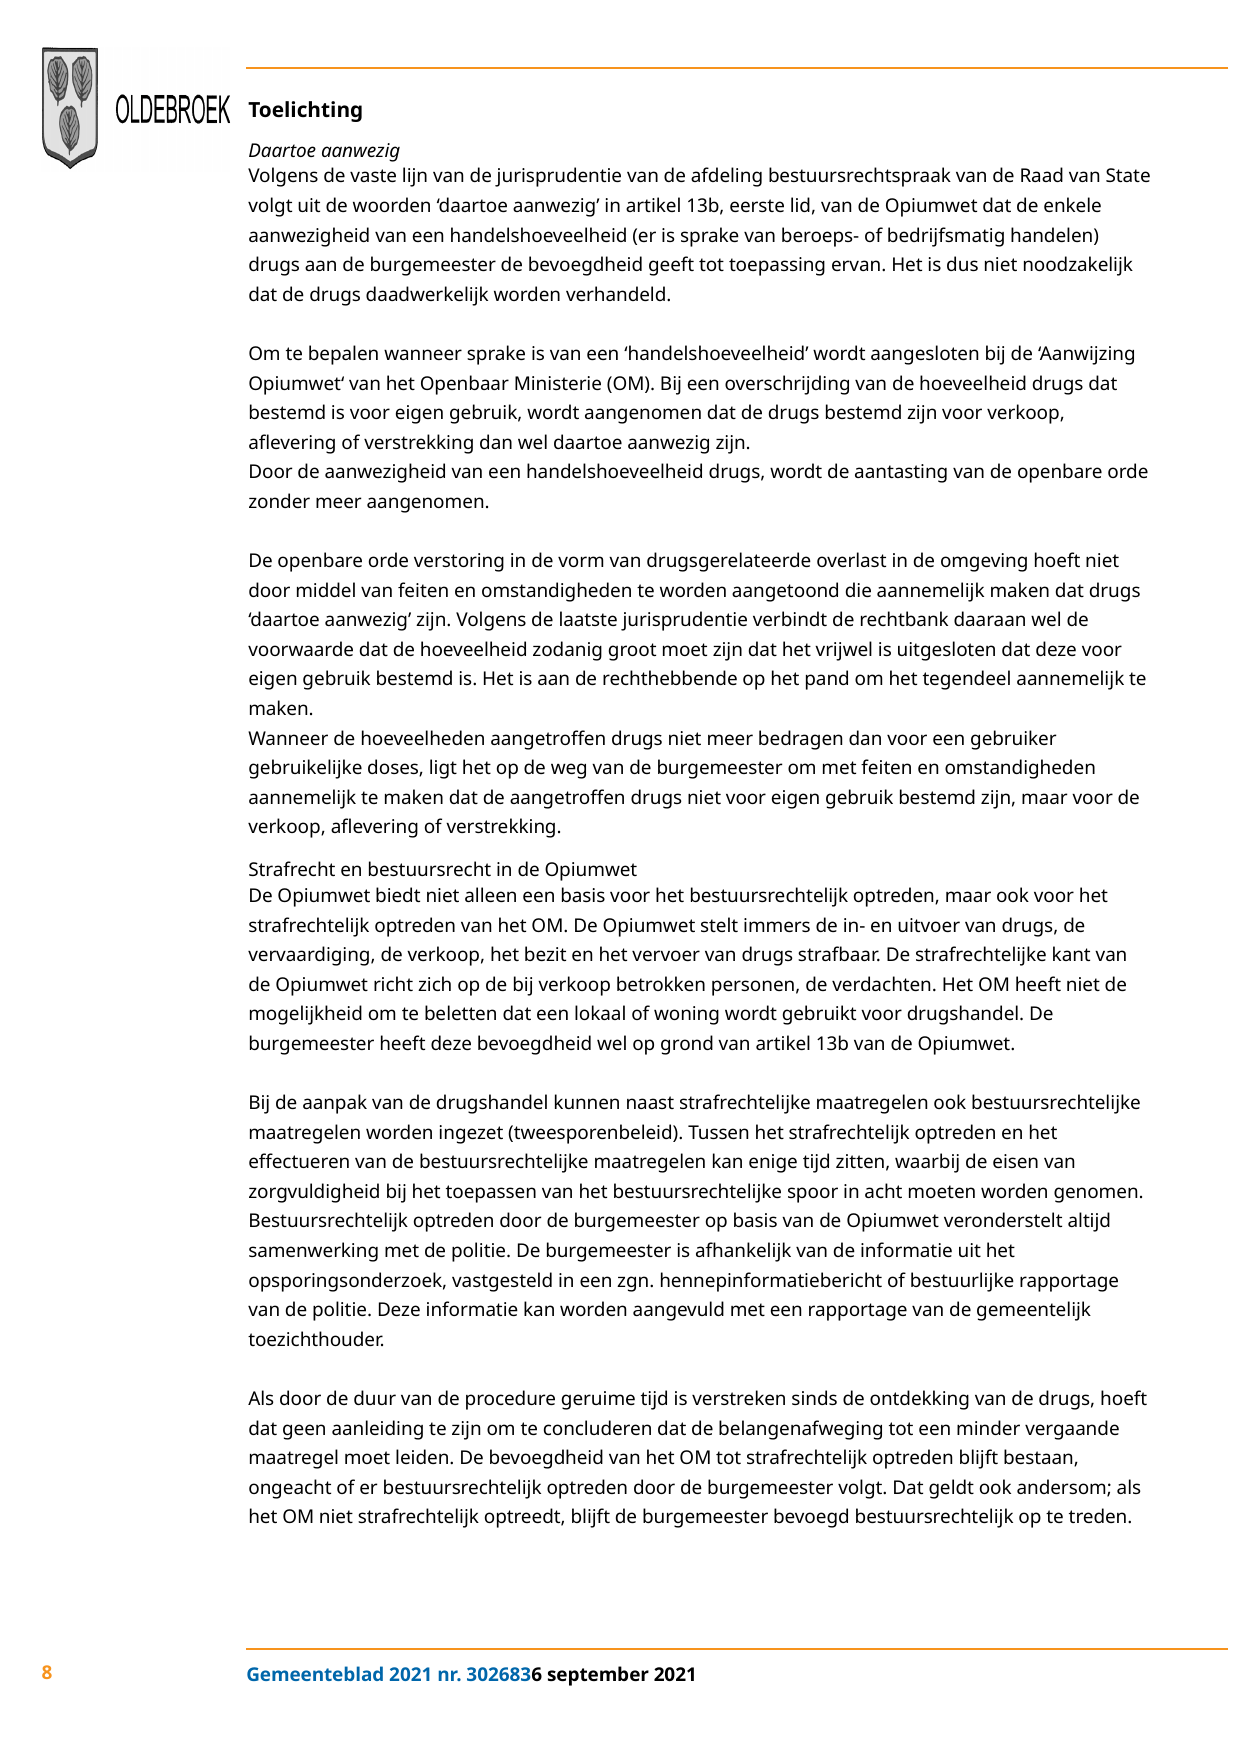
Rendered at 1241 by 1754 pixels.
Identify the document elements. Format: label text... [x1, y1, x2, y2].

text De Opiumwet biedt niet alleen een basis voor het bestuursrechtelijk optreden, maar ook voor het strafrechtelijk optreden van het OM. De Opiumwet stelt immers de in- en uitvoer van drugs, de vervaardiging, de verkoop, het bezit en het vervoer van drugs strafbaar. De strafrechtelijke kant van de Opiumwet richt zich op de bij verkoop betrokken personen, de verdachten. Het OM heeft niet de mogelijkheid om te beletten dat een lokaal of woning wordt gebruikt voor drugshandel. De burgemeester heeft deze bevoegdheid wel op grond van artikel 13b van de Opiumwet. [248, 882, 1152, 1056]
text Wanneer de hoeveelheden aangetroffen drugs niet meer bedragen dan voor een gebruiker gebruikelijke doses, ligt het op de weg van de burgemeester om met feiten en omstandigheden aannemelijk te maken dat de aangetroffen drugs niet voor eigen gebruik bestemd zijn, maar voor de verkoop, aflevering of verstrekking. [248, 725, 1152, 839]
text Om te bepalen wanneer sprake is van een ‘handelshoeveelheid’ wordt aangesloten bij de ‘Aanwijzing Opiumwet‘ van het Openbaar Ministerie (OM). Bij een overschrijding van de hoeveelheid drugs dat bestemd is voor eigen gebruik, wordt aangenomen dat de drugs bestemd zijn voor verkoop, aflevering of verstrekking dan wel daartoe aanwezig zijn. [248, 340, 1152, 454]
text Door de aanwezigheid van een handelshoeveelheid drugs, wordt de aantasting van de openbare orde zonder meer aangenomen. [248, 458, 1152, 514]
text Bij de aanpak van de drugshandel kunnen naast strafrechtelijke maatregelen ook bestuursrechtelijke maatregelen worden ingezet (tweesporenbeleid). Tussen het strafrechtelijk optreden en het effectueren van de bestuursrechtelijke maatregelen kan enige tijd zitten, waarbij de eisen van zorgvuldigheid bij het toepassen van het bestuursrechtelijke spoor in acht moeten worden genomen. Bestuursrechtelijk optreden door de burgemeester op basis van de Opiumwet veronderstelt altijd samenwerking met de politie. De burgemeester is afhankelijk van de informatie uit het opsporingsonderzoek, vastgesteld in een zgn. hennepinformatiebericht of bestuurlijke rapportage van de politie. Deze informatie kan worden aangevuld met een rapportage van de gemeentelijk toezichthouder. [248, 1089, 1152, 1352]
text Als door de duur van de procedure geruime tijd is verstreken sinds de ontdekking van de drugs, hoeft dat geen aanleiding te zijn om te concluderen dat de belangenafweging tot een minder vergaande maatregel moet leiden. De bevoegdheid van het OM tot strafrechtelijk optreden blijft bestaan, ongeacht of er bestuursrechtelijk optreden door de burgemeester volgt. Dat geldt ook andersom; als het OM niet strafrechtelijk optreedt, blijft de burgemeester bevoegd bestuursrechtelijk op te treden. [248, 1385, 1152, 1529]
text Volgens de vaste lijn van de jurisprudentie van de afdeling bestuursrechtspraak van de Raad van State volgt uit de woorden ‘daartoe aanwezig’ in artikel 13b, eerste lid, van de Opiumwet dat de enkele aanwezigheid van een handelshoeveelheid (er is sprake van beroeps- of bedrijfsmatig handelen) drugs aan de burgemeester de bevoegdheid geeft tot toepassing ervan. Het is dus niet noodzakelijk dat de drugs daadwerkelijk worden verhandeld. [248, 163, 1152, 307]
text Strafrecht en bestuursrecht in de Opiumwet [248, 857, 1152, 882]
text Daartoe aanwezig [248, 137, 1152, 163]
text Toelichting [248, 95, 1152, 123]
text De openbare orde verstoring in de vorm van drugsgerelateerde overlast in de omgeving hoeft niet door middel van feiten en omstandigheden te worden aangetoond die aannemelijk maken dat drugs ‘daartoe aanwezig’ zijn. Volgens de laatste jurisprudentie verbindt de rechtbank daaraan wel de voorwaarde dat de hoeveelheid zodanig groot moet zijn dat het vrijwel is uitgesloten dat deze voor eigen gebruik bestemd is. Het is aan de rechthebbende op het pand om het tegendeel aannemelijk te maken. [248, 547, 1152, 721]
picture [41, 47, 231, 172]
